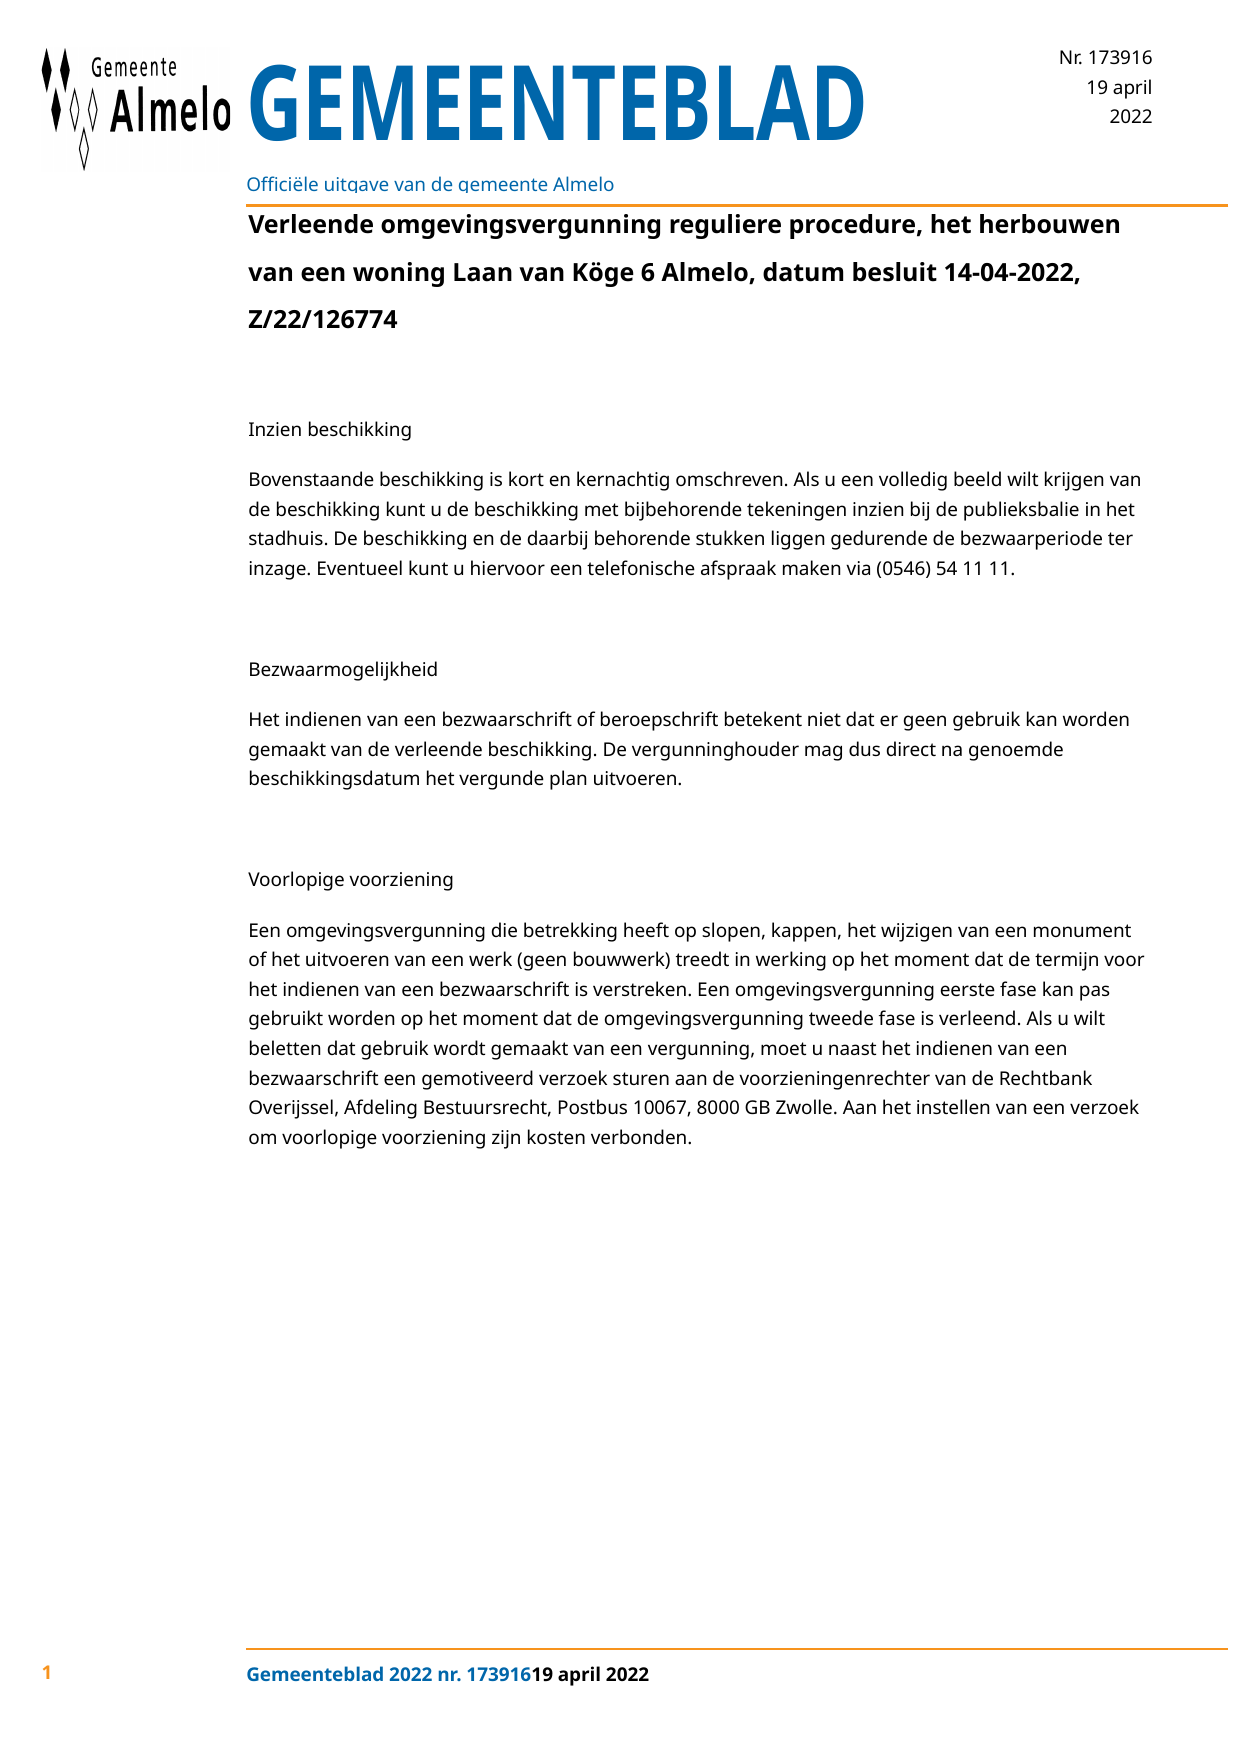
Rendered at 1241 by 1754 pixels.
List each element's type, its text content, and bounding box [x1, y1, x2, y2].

text Voorlopige voorziening [248, 866, 1152, 892]
text Een omgevingsvergunning die betrekking heeft op slopen, kappen, het wijzigen van een monument of het uitvoeren van een werk (geen bouwwerk) treedt in werking op het moment dat de termijn voor het indienen van een bezwaarschrift is verstreken. Een omgevingsvergunning eerste fase kan pas gebruikt worden op het moment dat de omgevingsvergunning tweede fase is verleend. Als u wilt beletten dat gebruik wordt gemaakt van een vergunning, moet u naast het indienen van een bezwaarschrift een gemotiveerd verzoek sturen aan de voorzieningenrechter van de Rechtbank Overijssel, Afdeling Bestuursrecht, Postbus 10067, 8000 GB Zwolle. Aan het instellen van een verzoek om voorlopige voorziening zijn kosten verbonden. [248, 917, 1152, 1149]
text Verleende omgevingsvergunning reguliere procedure, het herbouwen van een woning Laan van Köge 6 Almelo, datum besluit 14-04-2022, Z/22/126774 [248, 207, 1152, 336]
picture [41, 47, 231, 172]
text Bezwaarmogelijkheid [248, 656, 1152, 682]
text Bovenstaande beschikking is kort en kernachtig omschreven. Als u een volledig beeld wilt krijgen van de beschikking kunt u de beschikking met bijbehorende tekeningen inzien bij de publieksbalie in het stadhuis. De beschikking en de daarbij behorende stukken liggen gedurende de bezwaarperiode ter inzage. Eventueel kunt u hiervoor een telefonische afspraak maken via (0546) 54 11 11. [248, 466, 1152, 581]
text Het indienen van een bezwaarschrift of beroepschrift betekent niet dat er geen gebruik kan worden gemaakt van de verleende beschikking. De vergunninghouder mag dus direct na genoemde beschikkingsdatum het vergunde plan uitvoeren. [248, 706, 1152, 791]
text Inzien beschikking [248, 416, 1152, 442]
